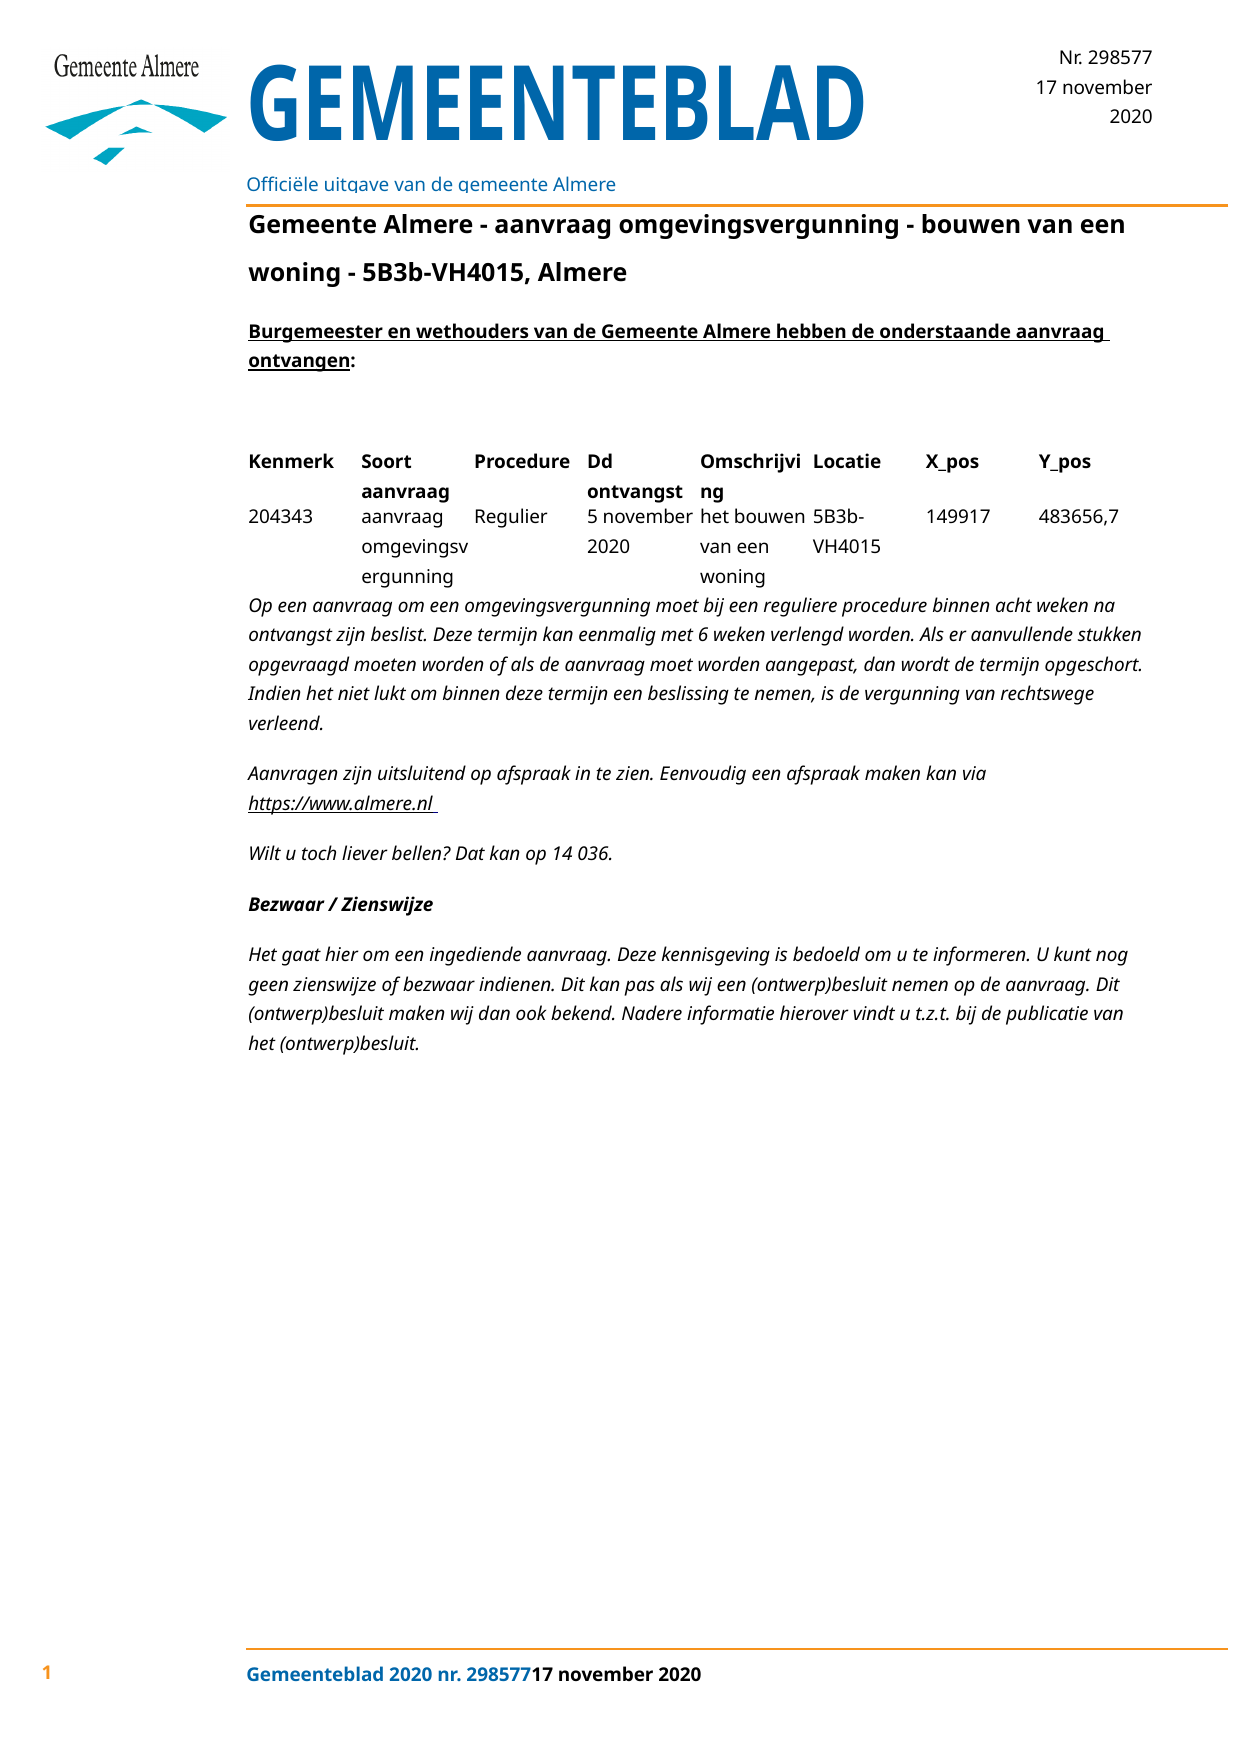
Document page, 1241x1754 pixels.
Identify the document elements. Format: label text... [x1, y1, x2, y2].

text Het gaat hier om een ingediende aanvraag. Deze kennisgeving is bedoeld om u te informeren. U kunt nog geen zienswijze of bezwaar indienen. Dit kan pas als wij een (ontwerp)besluit nemen op de aanvraag. Dit (ontwerp)besluit maken wij dan ook bekend. Nadere informatie hierover vindt u t.z.t. bij de publicatie van het (ontwerp)besluit. [248, 941, 1152, 1056]
text Bezwaar / Zienswijze [248, 891, 1152, 917]
text Wilt u toch liever bellen? Dat kan op 14 036. [248, 841, 1152, 866]
table_header Soort aanvraag [361, 449, 474, 504]
table_cell 149917 [926, 504, 1038, 589]
text Op een aanvraag om een omgevingsvergunning moet bij een reguliere procedure binnen acht weken na ontvangst zijn beslist. Deze termijn kan eenmalig met 6 weken verlengd worden. Als er aanvullende stukken opgevraagd moeten worden of als de aanvraag moet worden aangepast, dan wordt de termijn opgeschort. Indien het niet lukt om binnen deze termijn een beslissing te nemen, is de vergunning van rechtswege verleend. [248, 592, 1152, 736]
picture [41, 47, 231, 172]
table_cell 204343 [248, 504, 361, 589]
table_header Procedure [474, 449, 587, 504]
table_header Omschrijving [700, 449, 813, 504]
table_cell 483656,7 [1039, 504, 1152, 589]
text Gemeente Almere - aanvraag omgevingsvergunning - bouwen van een woning - 5B3b-VH4015, Almere [248, 207, 1152, 288]
text Aanvragen zijn uitsluitend op afspraak in te zien. Eenvoudig een afspraak maken kan via https://www.almere.nl [248, 761, 1152, 816]
text Burgemeester en wethouders van de Gemeente Almere hebben de onderstaande aanvraag ontvangen: [248, 318, 1152, 373]
table_cell aanvraag omgevingsvergunning [361, 504, 474, 589]
table_header Y_pos [1039, 449, 1152, 504]
table_cell 5B3b-VH4015 [813, 504, 926, 589]
table_cell het bouwen van een woning [700, 504, 813, 589]
table_cell 5 november 2020 [587, 504, 700, 589]
table_header Kenmerk [248, 449, 361, 504]
table_header Locatie [813, 449, 926, 504]
table_header Dd ontvangst [587, 449, 700, 504]
table_cell Regulier [474, 504, 587, 589]
table_header X_pos [926, 449, 1038, 504]
